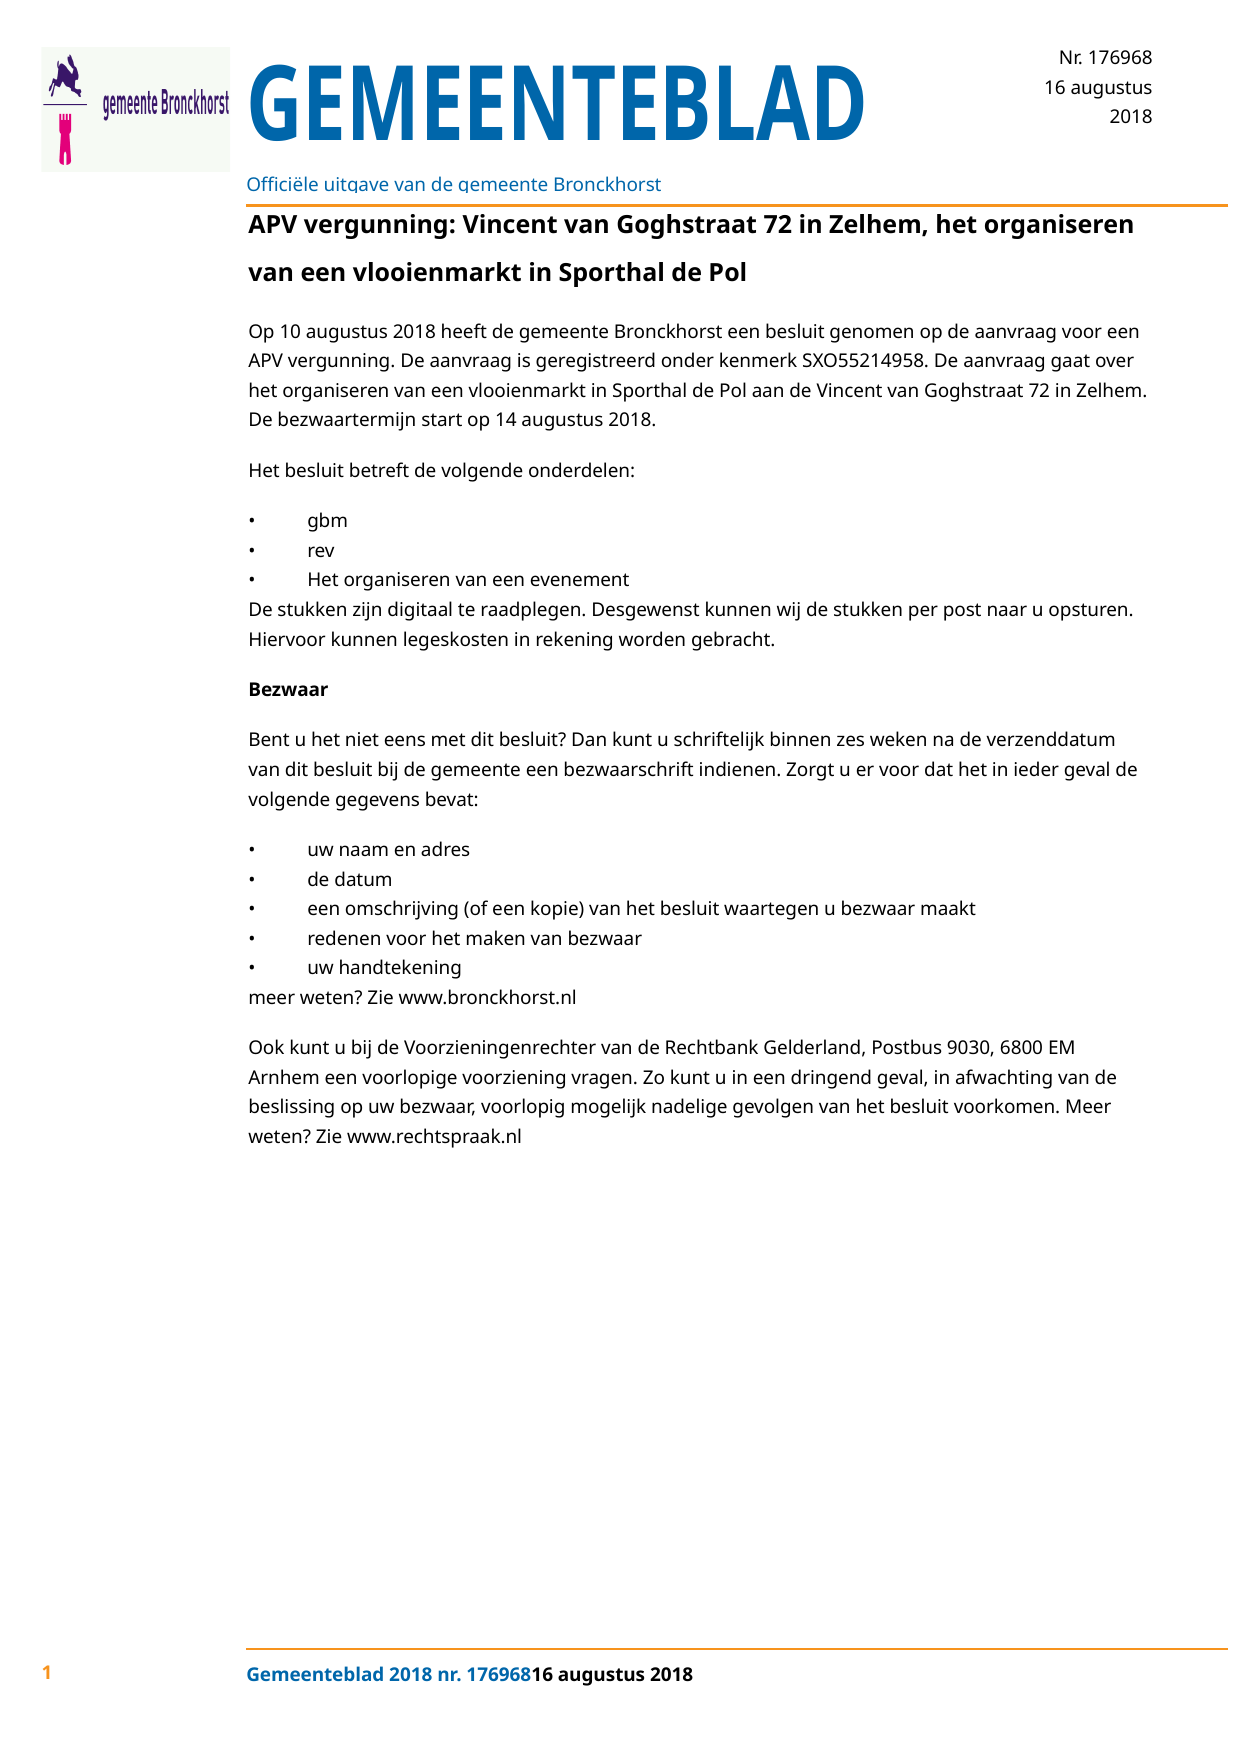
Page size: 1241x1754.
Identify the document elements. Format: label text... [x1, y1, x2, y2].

text De stukken zijn digitaal te raadplegen. Desgewenst kunnen wij de stukken per post naar u opsturen. Hiervoor kunnen legeskosten in rekening worden gebracht. [248, 596, 1152, 652]
list redenen voor het maken van bezwaar [248, 925, 1152, 951]
list Het organiseren van een evenement [248, 567, 1152, 592]
text Ook kunt u bij de Voorzieningenrechter van de Rechtbank Gelderland, Postbus 9030, 6800 EM Arnhem een voorlopige voorziening vragen. Zo kunt u in een dringend geval, in afwachting van de beslissing op uw bezwaar, voorlopig mogelijk nadelige gevolgen van het besluit voorkomen. Meer weten? Zie www.rechtspraak.nl [248, 1034, 1152, 1149]
picture [41, 47, 231, 172]
text Het besluit betreft de volgende onderdelen: [248, 457, 1152, 483]
text Op 10 augustus 2018 heeft de gemeente Bronckhorst een besluit genomen op de aanvraag voor een APV vergunning. De aanvraag is geregistreerd onder kenmerk SXO55214958. De aanvraag gaat over het organiseren van een vlooienmarkt in Sporthal de Pol aan de Vincent van Goghstraat 72 in Zelhem. De bezwaartermijn start op 14 augustus 2018. [248, 318, 1152, 432]
text Bent u het niet eens met dit besluit? Dan kunt u schriftelijk binnen zes weken na de verzenddatum van dit besluit bij de gemeente een bezwaarschrift indienen. Zorgt u er voor dat het in ieder geval de volgende gegevens bevat: [248, 727, 1152, 812]
list uw handtekening [248, 954, 1152, 980]
list een omschrijving (of een kopie) van het besluit waartegen u bezwaar maakt [248, 895, 1152, 921]
list gbm [248, 507, 1152, 533]
text meer weten? Zie www.bronckhorst.nl [248, 984, 1152, 1010]
text APV vergunning: Vincent van Goghstraat 72 in Zelhem, het organiseren van een vlooienmarkt in Sporthal de Pol [248, 207, 1152, 288]
list de datum [248, 866, 1152, 892]
list rev [248, 537, 1152, 563]
list uw naam en adres [248, 836, 1152, 862]
text Bezwaar [248, 676, 1152, 702]
